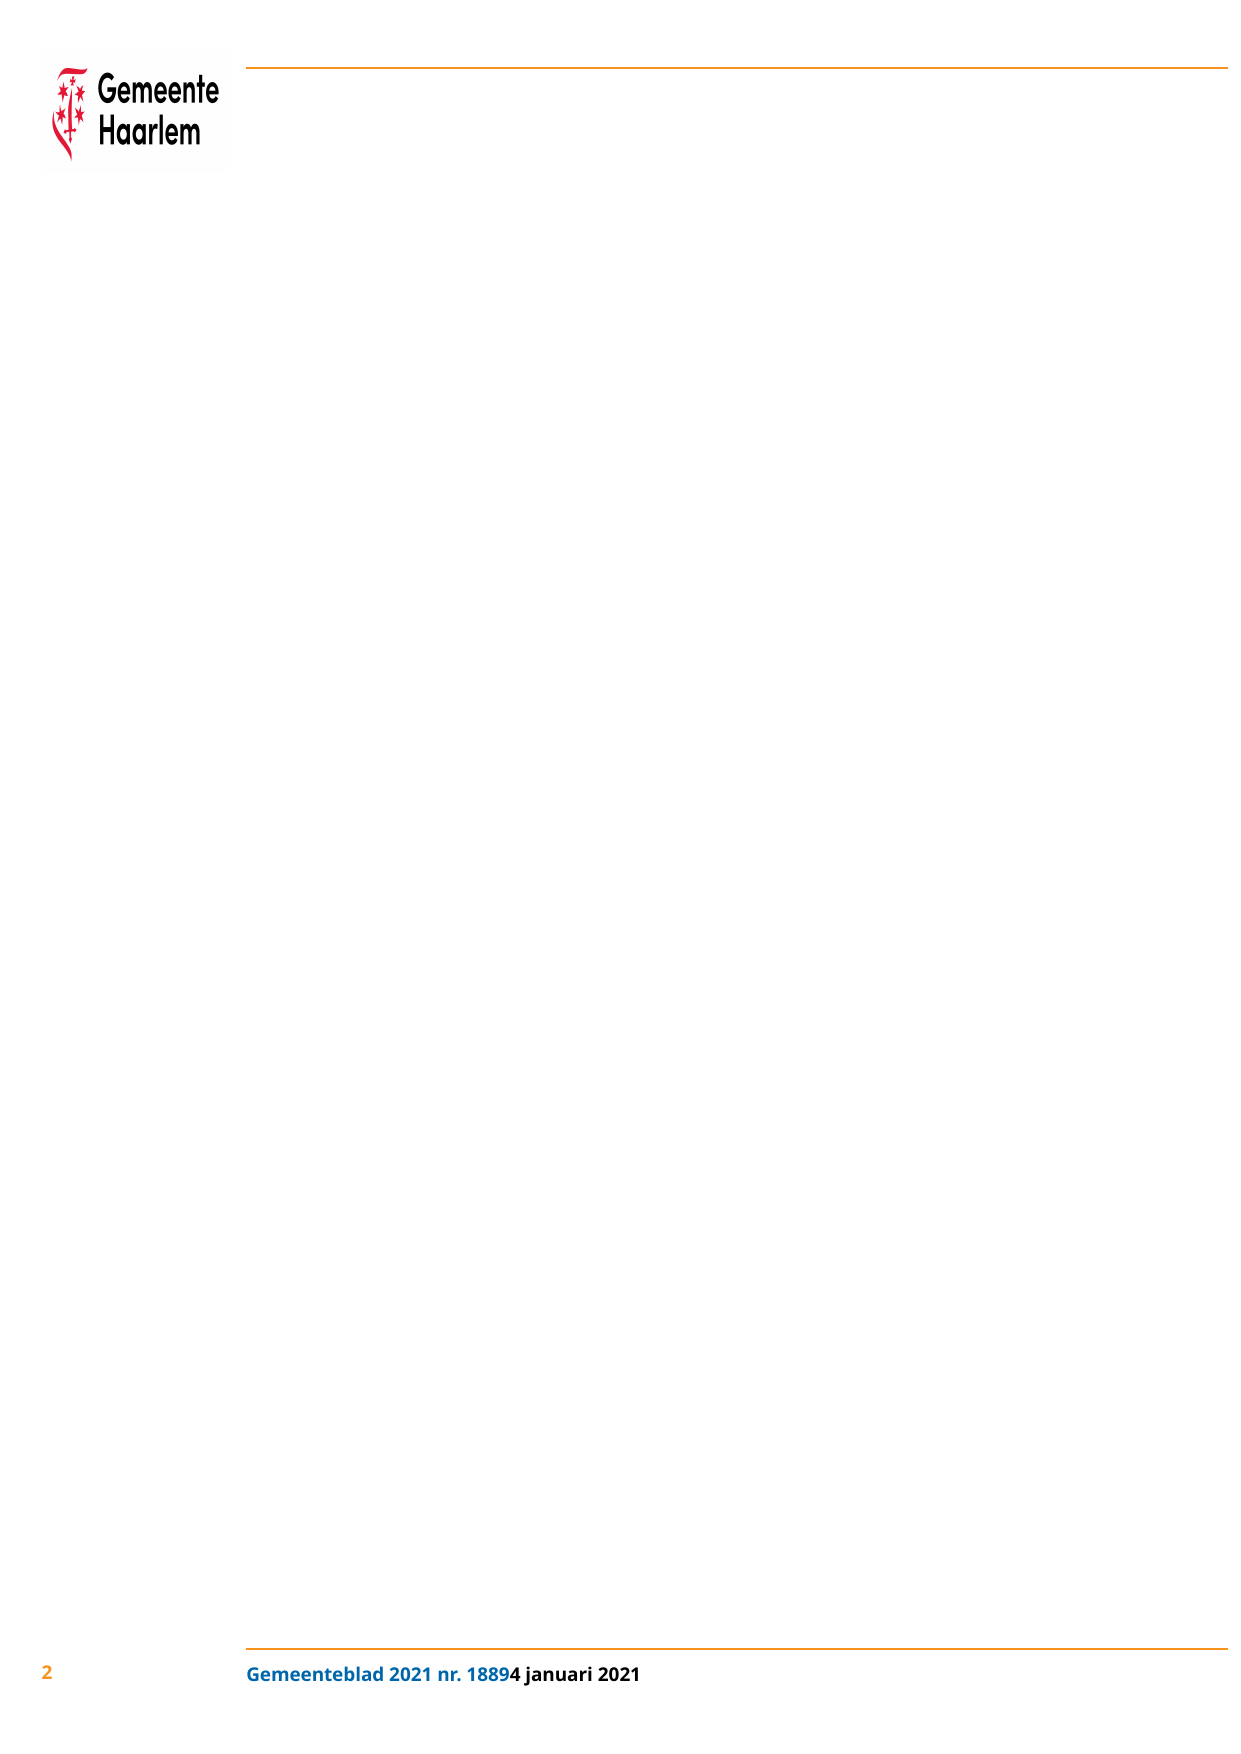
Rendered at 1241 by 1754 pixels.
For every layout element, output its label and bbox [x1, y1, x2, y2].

picture [41, 47, 231, 172]
